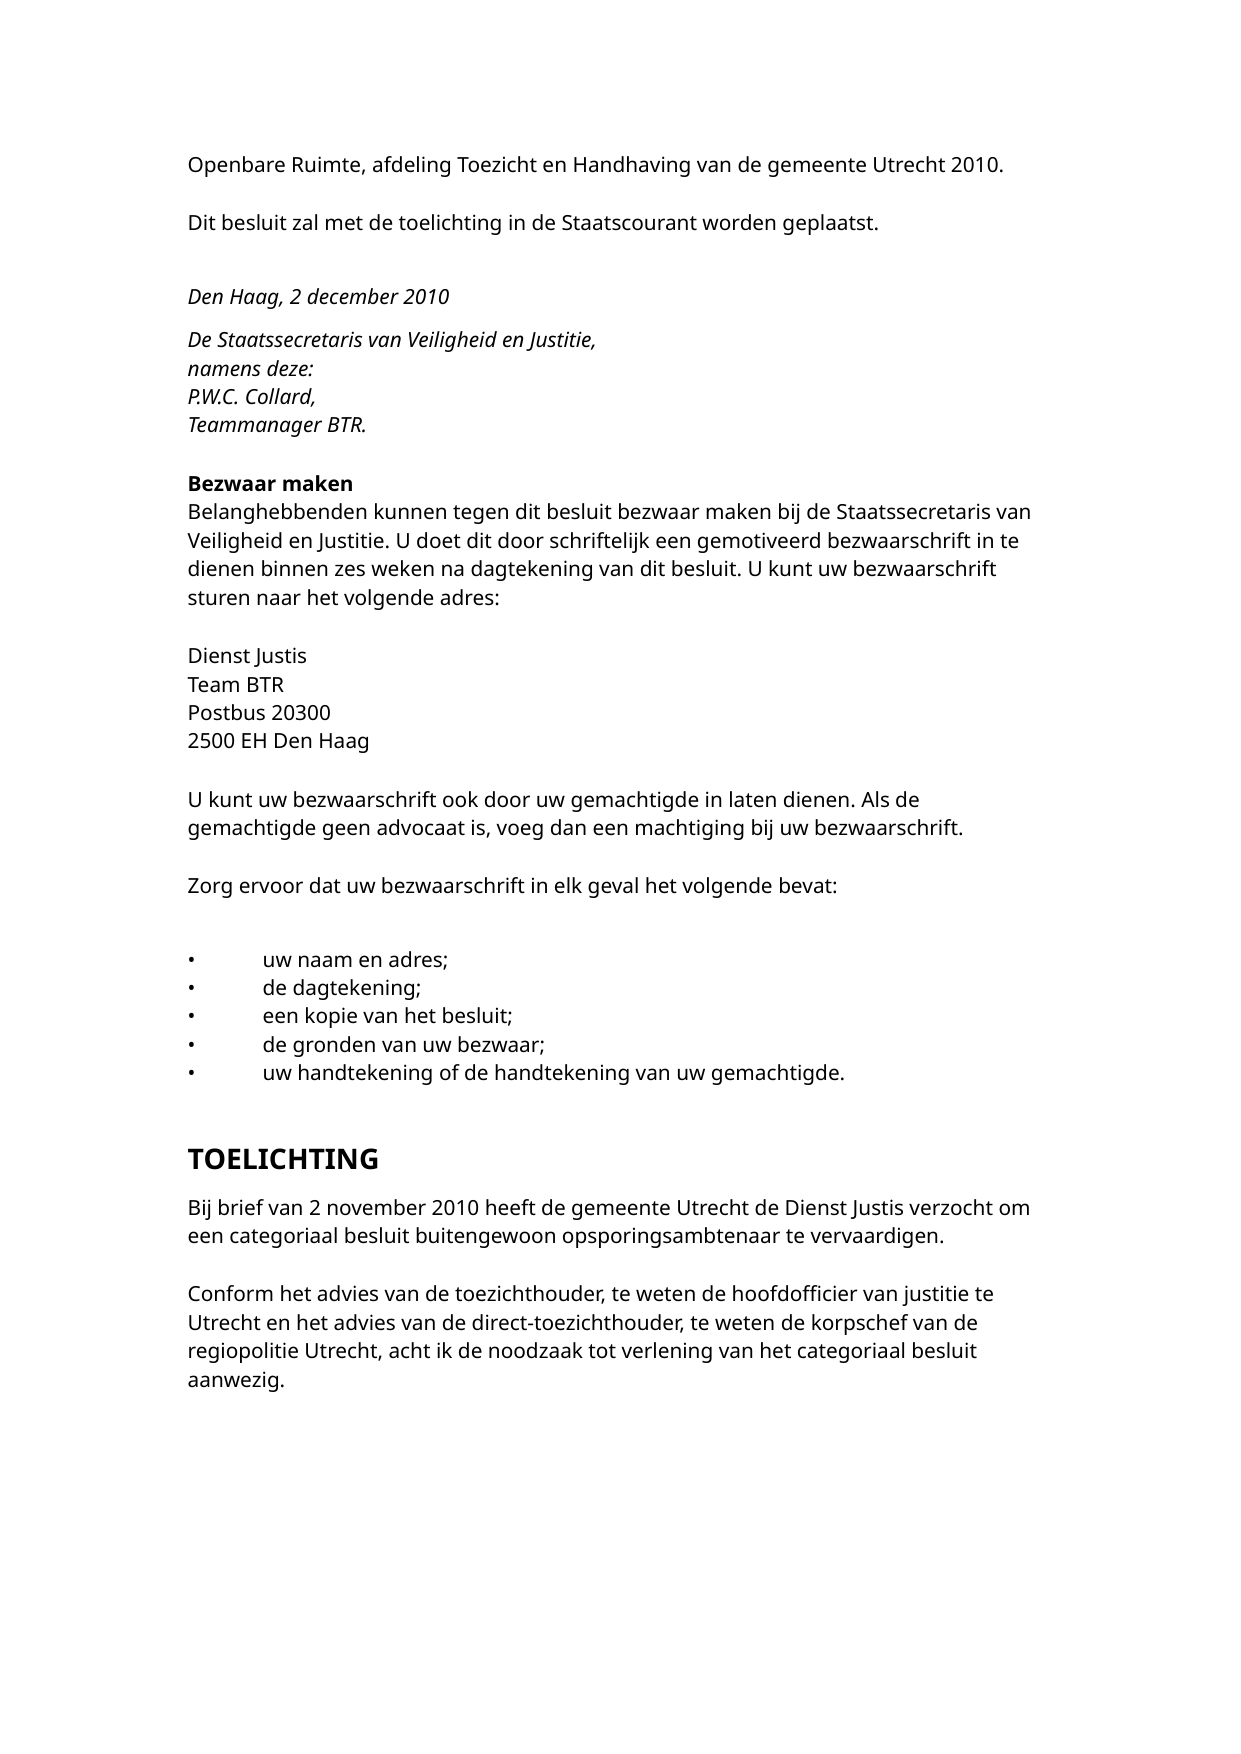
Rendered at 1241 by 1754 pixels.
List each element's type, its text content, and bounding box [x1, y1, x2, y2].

text Postbus 20300 [187, 698, 1053, 727]
text Bezwaar maken [187, 469, 1053, 497]
text 2500 EH Den Haag [187, 727, 1053, 755]
text Belanghebbenden kunnen tegen dit besluit bezwaar maken bij de Staatssecretaris van Veiligheid en Justitie. U doet dit door schriftelijk een gemotiveerd bezwaarschrift in te dienen binnen zes weken na dagtekening van dit besluit. U kunt uw bezwaarschrift sturen naar het volgende adres: [187, 497, 1053, 611]
text Den Haag, 2 december 2010 [187, 282, 1053, 310]
text De Staatssecretaris van Veiligheid en Justitie, [187, 325, 1053, 354]
text Dienst Justis [187, 641, 1053, 670]
list uw handtekening of de handtekening van uw gemachtigde. [187, 1058, 1053, 1087]
text Zorg ervoor dat uw bezwaarschrift in elk geval het volgende bevat: [187, 871, 1053, 900]
text Dit besluit zal met de toelichting in de Staatscourant worden geplaatst. [187, 208, 1053, 237]
text namens deze: [187, 354, 1053, 382]
text Teammanager BTR. [187, 411, 1053, 439]
list uw naam en adres; [187, 945, 1053, 973]
list de gronden van uw bezwaar; [187, 1030, 1053, 1058]
text U kunt uw bezwaarschrift ook door uw gemachtigde in laten dienen. Als de gemachtigde geen advocaat is, voeg dan een machtiging bij uw bezwaarschrift. [187, 785, 1053, 842]
text P.W.C. Collard, [187, 382, 1053, 411]
text Team BTR [187, 670, 1053, 698]
list een kopie van het besluit; [187, 1002, 1053, 1030]
text Conform het advies van de toezichthouder, te weten de hoofdofficier van justitie te Utrecht en het advies van de direct-toezichthouder, te weten de korpschef van de regiopolitie Utrecht, acht ik de noodzaak tot verlening van het categoriaal besluit aanwezig. [187, 1279, 1053, 1393]
text Bij brief van 2 november 2010 heeft de gemeente Utrecht de Dienst Justis verzocht om een categoriaal besluit buitengewoon opsporingsambtenaar te vervaardigen. [187, 1193, 1053, 1250]
subtitle TOELICHTING [187, 1139, 1053, 1178]
text Openbare Ruimte, afdeling Toezicht en Handhaving van de gemeente Utrecht 2010. [187, 150, 1053, 178]
list de dagtekening; [187, 973, 1053, 1002]
